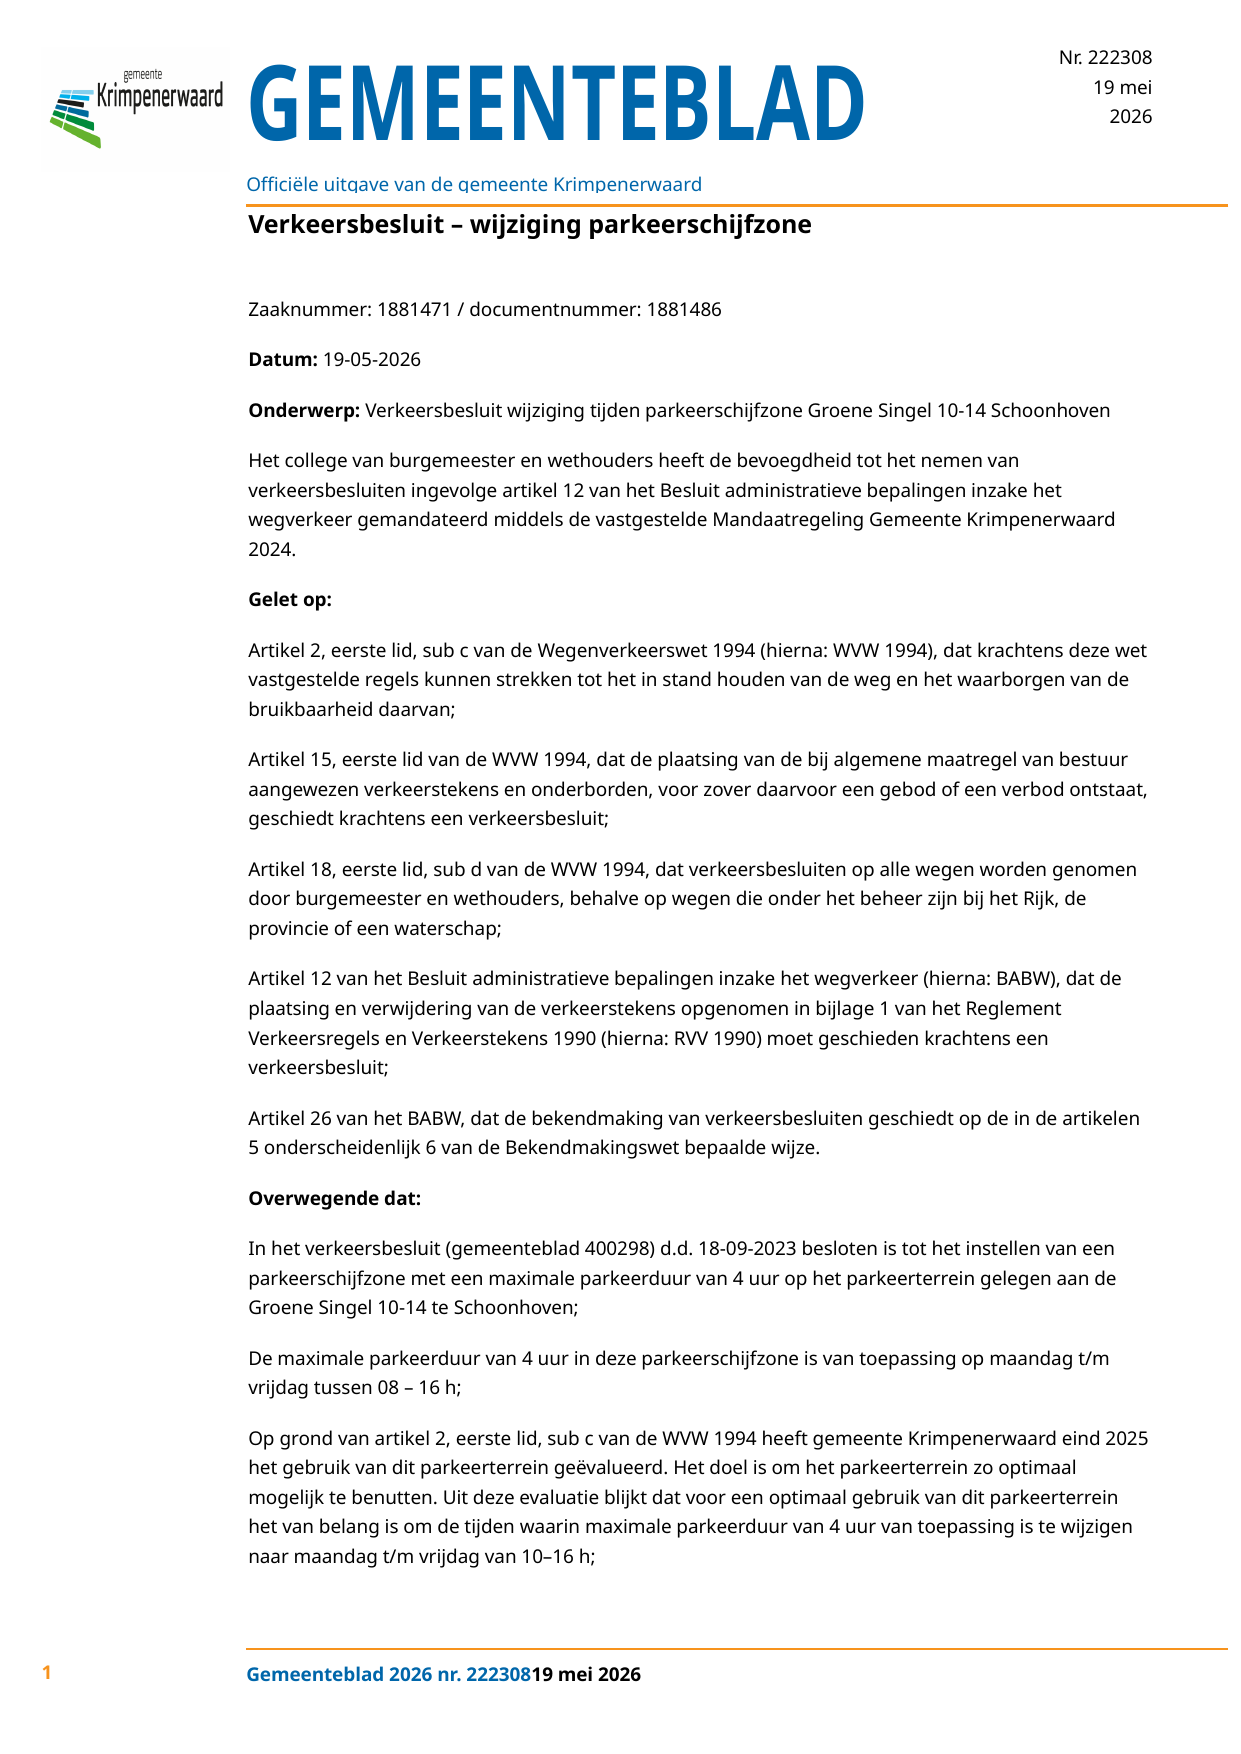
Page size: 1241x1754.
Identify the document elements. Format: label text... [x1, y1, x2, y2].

text Zaaknummer: 1881471 / documentnummer: 1881486 [248, 296, 1152, 322]
text De maximale parkeerduur van 4 uur in deze parkeerschijfzone is van toepassing op maandag t/m vrijdag tussen 08 – 16 h; [248, 1345, 1152, 1400]
text Het college van burgemeester en wethouders heeft de bevoegdheid tot het nemen van verkeersbesluiten ingevolge artikel 12 van het Besluit administratieve bepalingen inzake het wegverkeer gemandateerd middels de vastgestelde Mandaatregeling Gemeente Krimpenerwaard 2024. [248, 447, 1152, 562]
text Onderwerp: Verkeersbesluit wijziging tijden parkeerschijfzone Groene Singel 10-14 Schoonhoven [248, 397, 1152, 423]
text Datum: 19-05-2026 [248, 346, 1152, 372]
text Overwegende dat: [248, 1185, 1152, 1211]
text Artikel 2, eerste lid, sub c van de Wegenverkeerswet 1994 (hierna: WVW 1994), dat krachtens deze wet vastgestelde regels kunnen strekken tot het in stand houden van de weg en het waarborgen van de bruikbaarheid daarvan; [248, 637, 1152, 722]
text Artikel 18, eerste lid, sub d van de WVW 1994, dat verkeersbesluiten op alle wegen worden genomen door burgemeester en wethouders, behalve op wegen die onder het beheer zijn bij het Rijk, de provincie of een waterschap; [248, 856, 1152, 941]
text Op grond van artikel 2, eerste lid, sub c van de WVW 1994 heeft gemeente Krimpenerwaard eind 2025 het gebruik van dit parkeerterrein geëvalueerd. Het doel is om het parkeerterrein zo optimaal mogelijk te benutten. Uit deze evaluatie blijkt dat voor een optimaal gebruik van dit parkeerterrein het van belang is om de tijden waarin maximale parkeerduur van 4 uur van toepassing is te wijzigen naar maandag t/m vrijdag van 10–16 h; [248, 1425, 1152, 1569]
text In het verkeersbesluit (gemeenteblad 400298) d.d. 18-09-2023 besloten is tot het instellen van een parkeerschijfzone met een maximale parkeerduur van 4 uur op het parkeerterrein gelegen aan de Groene Singel 10-14 te Schoonhoven; [248, 1235, 1152, 1320]
text Verkeersbesluit – wijziging parkeerschijfzone [248, 207, 1152, 241]
text Artikel 12 van het Besluit administratieve bepalingen inzake het wegverkeer (hierna: BABW), dat de plaatsing en verwijdering van de verkeerstekens opgenomen in bijlage 1 van het Reglement Verkeersregels en Verkeerstekens 1990 (hierna: RVV 1990) moet geschieden krachtens een verkeersbesluit; [248, 966, 1152, 1080]
text Gelet op: [248, 586, 1152, 612]
text Artikel 15, eerste lid van de WVW 1994, dat de plaatsing van de bij algemene maatregel van bestuur aangewezen verkeerstekens en onderborden, voor zover daarvoor een gebod of een verbod ontstaat, geschiedt krachtens een verkeersbesluit; [248, 746, 1152, 831]
text Artikel 26 van het BABW, dat de bekendmaking van verkeersbesluiten geschiedt op de in de artikelen 5 onderscheidenlijk 6 van de Bekendmakingswet bepaalde wijze. [248, 1105, 1152, 1160]
picture [41, 47, 231, 172]
